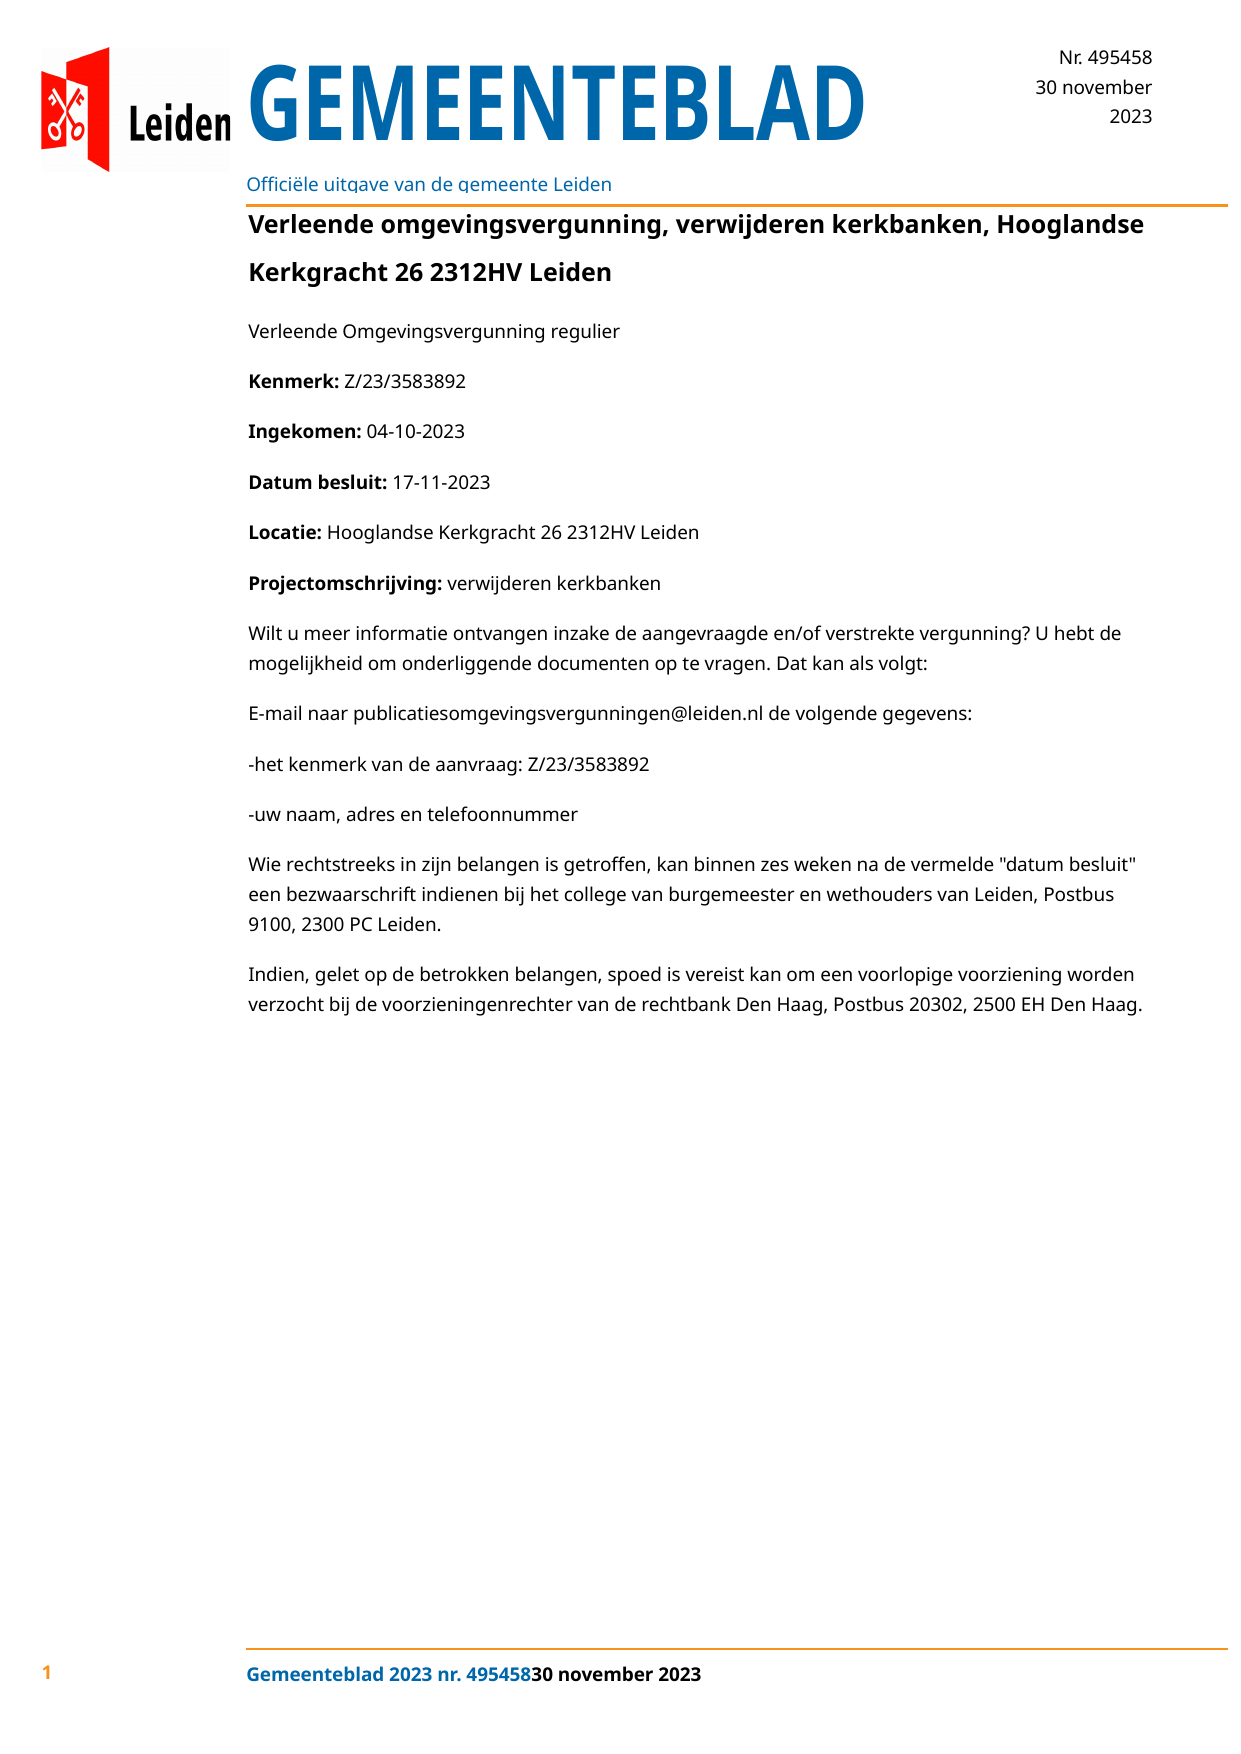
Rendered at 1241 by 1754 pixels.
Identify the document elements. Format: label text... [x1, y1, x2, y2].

text Verleende omgevingsvergunning, verwijderen kerkbanken, Hooglandse Kerkgracht 26 2312HV Leiden [248, 207, 1152, 288]
text -het kenmerk van de aanvraag: Z/23/3583892 [248, 751, 1152, 777]
picture [41, 47, 231, 172]
text E-mail naar publicatiesomgevingsvergunningen@leiden.nl de volgende gegevens: [248, 700, 1152, 726]
text Kenmerk: Z/23/3583892 [248, 368, 1152, 394]
text -uw naam, adres en telefoonnummer [248, 801, 1152, 827]
text Wilt u meer informatie ontvangen inzake de aangevraagde en/of verstrekte vergunning? U hebt de mogelijkheid om onderliggende documenten op te vragen. Dat kan als volgt: [248, 620, 1152, 676]
text Locatie: Hooglandse Kerkgracht 26 2312HV Leiden [248, 519, 1152, 545]
text Datum besluit: 17-11-2023 [248, 469, 1152, 495]
text Verleende Omgevingsvergunning regulier [248, 318, 1152, 344]
text Ingekomen: 04-10-2023 [248, 419, 1152, 444]
text Projectomschrijving: verwijderen kerkbanken [248, 570, 1152, 596]
text Wie rechtstreeks in zijn belangen is getroffen, kan binnen zes weken na de vermelde "datum besluit" een bezwaarschrift indienen bij het college van burgemeester en wethouders van Leiden, Postbus 9100, 2300 PC Leiden. [248, 852, 1152, 937]
text Indien, gelet op de betrokken belangen, spoed is vereist kan om een voorlopige voorziening worden verzocht bij de voorzieningenrechter van de rechtbank Den Haag, Postbus 20302, 2500 EH Den Haag. [248, 961, 1152, 1017]
